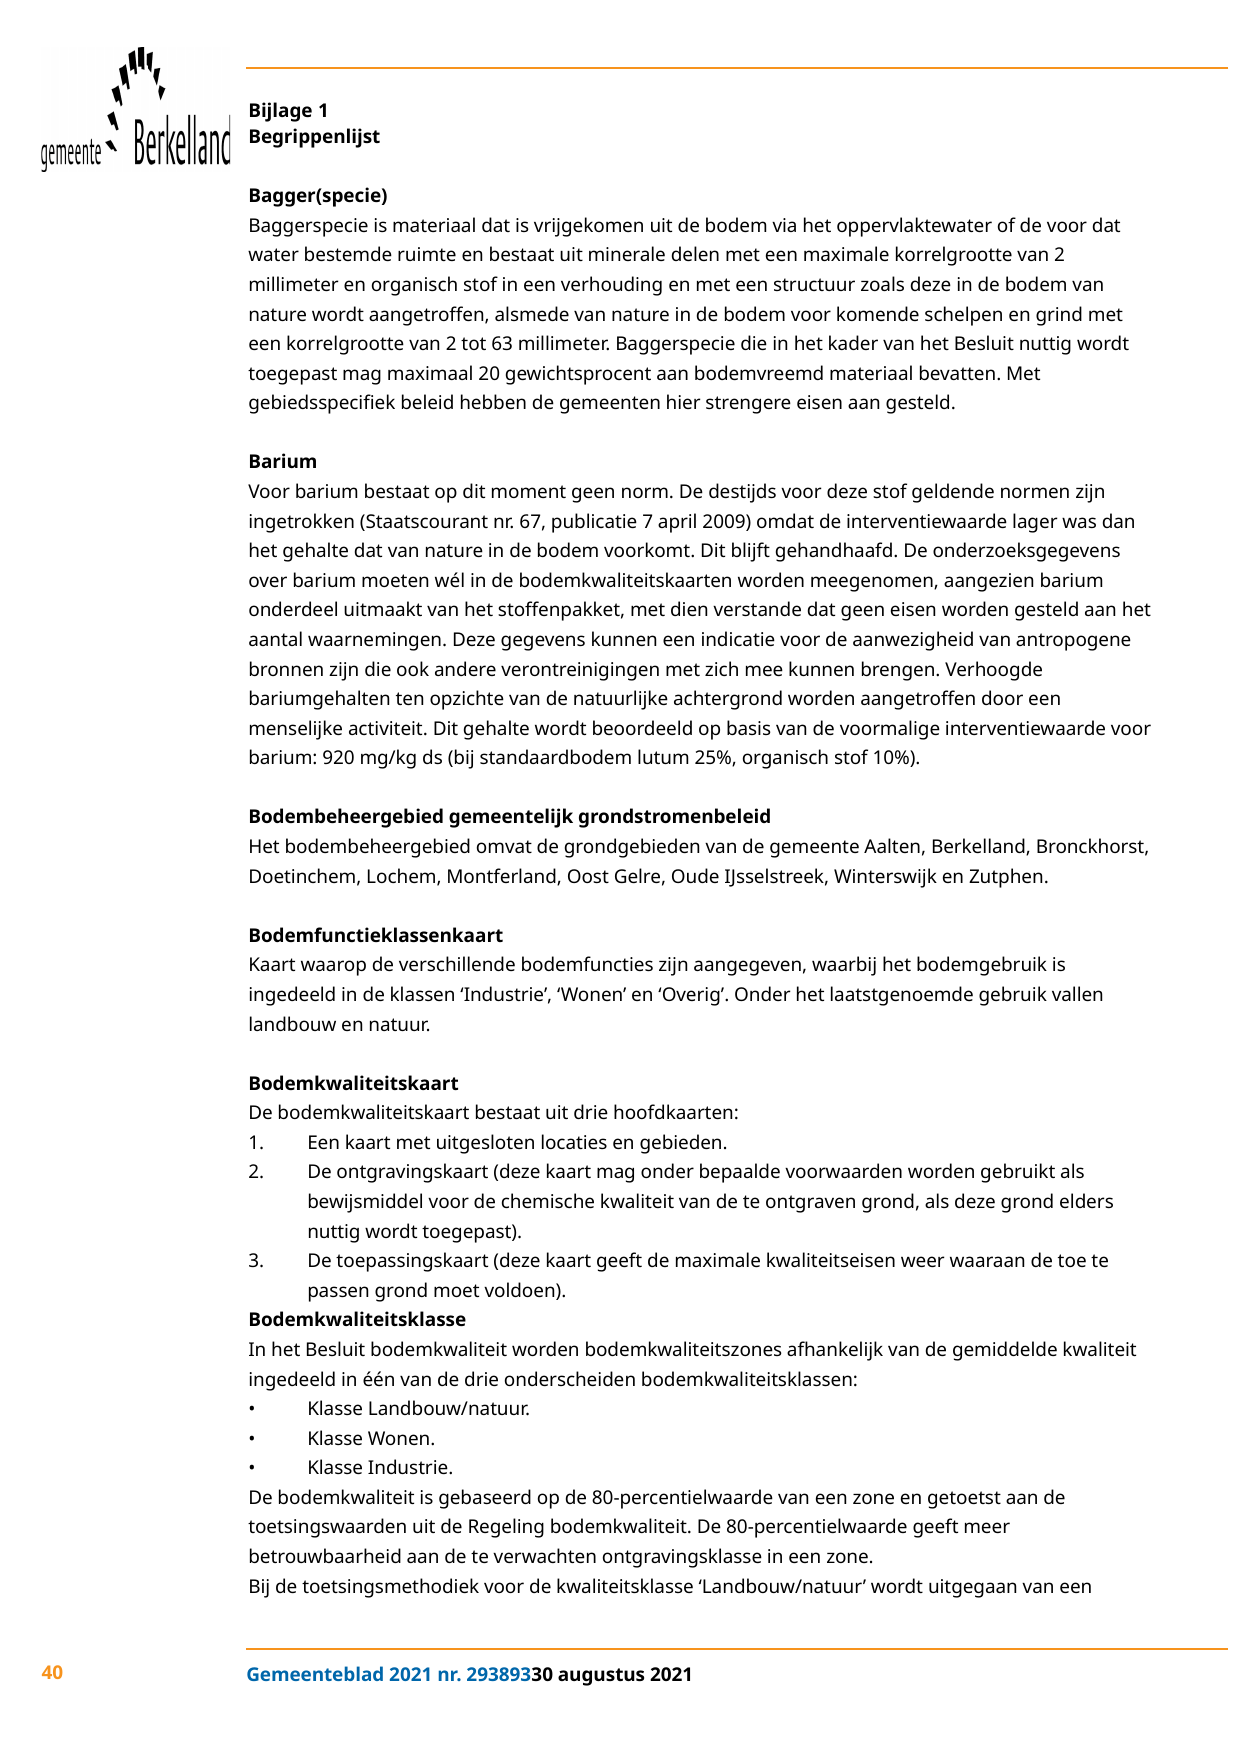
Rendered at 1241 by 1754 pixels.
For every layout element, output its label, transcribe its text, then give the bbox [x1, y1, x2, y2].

text Voor barium bestaat op dit moment geen norm. De destijds voor deze stof geldende normen zijn ingetrokken (Staatscourant nr. 67, publicatie 7 april 2009) omdat de interventiewaarde lager was dan het gehalte dat van nature in de bodem voorkomt. Dit blijft gehandhaafd. De onderzoeksgegevens over barium moeten wél in de bodemkwaliteitskaarten worden meegenomen, aangezien barium onderdeel uitmaakt van het stoffenpakket, met dien verstande dat geen eisen worden gesteld aan het aantal waarnemingen. Deze gegevens kunnen een indicatie voor de aanwezigheid van antropogene bronnen zijn die ook andere verontreinigingen met zich mee kunnen brengen. Verhoogde bariumgehalten ten opzichte van de natuurlijke achtergrond worden aangetroffen door een menselijke activiteit. Dit gehalte wordt beoordeeld op basis van de voormalige interventiewaarde voor barium: 920 mg/kg ds (bij standaardbodem lutum 25%, organisch stof 10%). [248, 478, 1152, 770]
list Klasse Industrie. [248, 1454, 1152, 1480]
text Bagger(specie) [248, 182, 1152, 208]
list Klasse Wonen. [248, 1425, 1152, 1451]
text Bodemfunctieklassenkaart [248, 922, 1152, 948]
picture [41, 47, 231, 172]
list Klasse Landbouw/natuur. [248, 1395, 1152, 1421]
text Het bodembeheergebied omvat de grondgebieden van de gemeente Aalten, Berkelland, Bronckhorst, Doetinchem, Lochem, Montferland, Oost Gelre, Oude IJsselstreek, Winterswijk en Zutphen. [248, 833, 1152, 889]
list De toepassingskaart (deze kaart geeft de maximale kwaliteitseisen weer waaraan de toe te passen grond moet voldoen). [248, 1247, 1152, 1303]
text Bijlage 1 [248, 95, 1152, 123]
text Baggerspecie is materiaal dat is vrijgekomen uit de bodem via het oppervlaktewater of de voor dat water bestemde ruimte en bestaat uit minerale delen met een maximale korrelgrootte van 2 millimeter en organisch stof in een verhouding en met een structuur zoals deze in de bodem van nature wordt aangetroffen, alsmede van nature in de bodem voor komende schelpen en grind met een korrelgrootte van 2 tot 63 millimeter. Baggerspecie die in het kader van het Besluit nuttig wordt toegepast mag maximaal 20 gewichtsprocent aan bodemvreemd materiaal bevatten. Met gebiedsspecifiek beleid hebben de gemeenten hier strengere eisen aan gesteld. [248, 212, 1152, 415]
text Kaart waarop de verschillende bodemfuncties zijn aangegeven, waarbij het bodemgebruik is ingedeeld in de klassen ‘Industrie’, ‘Wonen’ en ‘Overig’. Onder het laatstgenoemde gebruik vallen landbouw en natuur. [248, 952, 1152, 1037]
text Bij de toetsingsmethodiek voor de kwaliteitsklasse ‘Landbouw/natuur’ wordt uitgegaan van een [248, 1573, 1152, 1599]
text Bodemkwaliteitskaart [248, 1070, 1152, 1096]
text In het Besluit bodemkwaliteit worden bodemkwaliteitszones afhankelijk van de gemiddelde kwaliteit ingedeeld in één van de drie onderscheiden bodemkwaliteitsklassen: [248, 1336, 1152, 1392]
text De bodemkwaliteitskaart bestaat uit drie hoofdkaarten: [248, 1099, 1152, 1125]
text Barium [248, 449, 1152, 474]
text Begrippenlijst [248, 123, 1152, 149]
text Bodemkwaliteitsklasse [248, 1307, 1152, 1332]
text Bodembeheergebied gemeentelijk grondstromenbeleid [248, 804, 1152, 829]
text De bodemkwaliteit is gebaseerd op de 80-percentielwaarde van een zone en getoetst aan de toetsingswaarden uit de Regeling bodemkwaliteit. De 80-percentielwaarde geeft meer betrouwbaarheid aan de te verwachten ontgravingsklasse in een zone. [248, 1484, 1152, 1569]
list De ontgravingskaart (deze kaart mag onder bepaalde voorwaarden worden gebruikt als bewijsmiddel voor de chemische kwaliteit van de te ontgraven grond, als deze grond elders nuttig wordt toegepast). [248, 1159, 1152, 1244]
list Een kaart met uitgesloten locaties en gebieden. [248, 1129, 1152, 1155]
